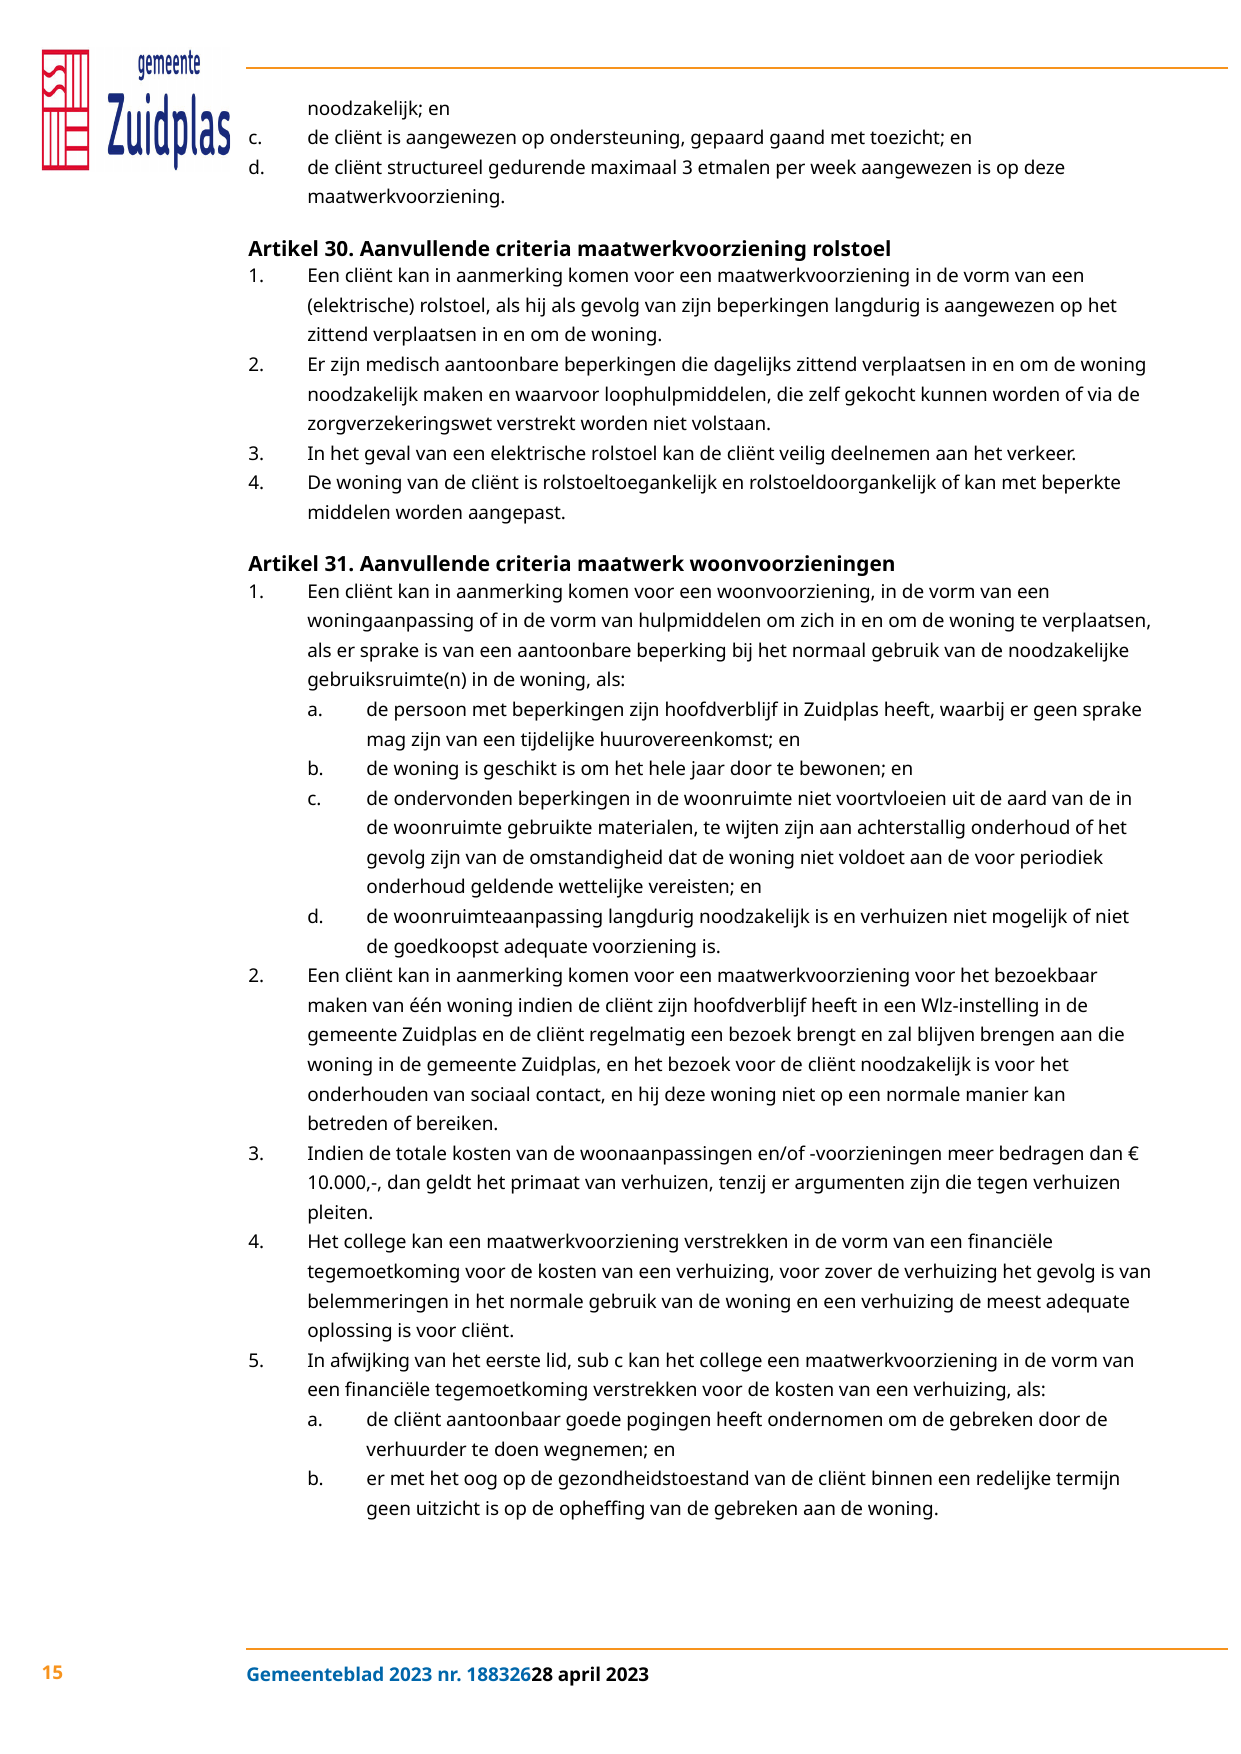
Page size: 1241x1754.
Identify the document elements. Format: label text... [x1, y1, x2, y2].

list de persoon met beperkingen zijn hoofdverblijf in Zuidplas heeft, waarbij er geen sprake mag zijn van een tijdelijke huurovereenkomst; en [307, 696, 1152, 752]
list er met het oog op de gezondheidstoestand van de cliënt binnen een redelijke termijn geen uitzicht is op de opheffing van de gebreken aan de woning. [307, 1465, 1152, 1521]
list Het college kan een maatwerkvoorziening verstrekken in de vorm van een financiële tegemoetkoming voor de kosten van een verhuizing, voor zover de verhuizing het gevolg is van belemmeringen in het normale gebruik van de woning en een verhuizing de meest adequate oplossing is voor cliënt. [248, 1229, 1152, 1343]
text Artikel 30. Aanvullende criteria maatwerkvoorziening rolstoel [248, 234, 1152, 262]
list De woning van de cliënt is rolstoeltoegankelijk en rolstoeldoorgankelijk of kan met beperkte middelen worden aangepast. [248, 469, 1152, 525]
list de cliënt is aangewezen op ondersteuning, gepaard gaand met toezicht; en [248, 124, 1152, 150]
list Een cliënt kan in aanmerking komen voor een maatwerkvoorziening voor het bezoekbaar maken van één woning indien de cliënt zijn hoofdverblijf heeft in een Wlz-instelling in de gemeente Zuidplas en de cliënt regelmatig een bezoek brengt en zal blijven brengen aan die woning in de gemeente Zuidplas, en het bezoek voor de cliënt noodzakelijk is voor het onderhouden van sociaal contact, en hij deze woning niet op een normale manier kan betreden of bereiken. [248, 962, 1152, 1136]
list In afwijking van het eerste lid, sub c kan het college een maatwerkvoorziening in de vorm van een financiële tegemoetkoming verstrekken voor de kosten van een verhuizing, als: [248, 1347, 1152, 1402]
list de cliënt aantoonbaar goede pogingen heeft ondernomen om de gebreken door de verhuurder te doen wegnemen; en [307, 1406, 1152, 1462]
list Indien de totale kosten van de woonaanpassingen en/of -voorzieningen meer bedragen dan € 10.000,-, dan geldt het primaat van verhuizen, tenzij er argumenten zijn die tegen verhuizen pleiten. [248, 1140, 1152, 1225]
list de cliënt structureel gedurende maximaal 3 etmalen per week aangewezen is op deze maatwerkvoorziening. [248, 154, 1152, 209]
picture [41, 47, 231, 172]
list Er zijn medisch aantoonbare beperkingen die dagelijks zittend verplaatsen in en om de woning noodzakelijk maken en waarvoor loophulpmiddelen, die zelf gekocht kunnen worden of via de zorgverzekeringswet verstrekt worden niet volstaan. [248, 351, 1152, 436]
list de woonruimteaanpassing langdurig noodzakelijk is en verhuizen niet mogelijk of niet de goedkoopst adequate voorziening is. [307, 903, 1152, 959]
text Artikel 31. Aanvullende criteria maatwerk woonvoorzieningen [248, 549, 1152, 578]
list de woning is geschikt is om het hele jaar door te bewonen; en [307, 755, 1152, 781]
list In het geval van een elektrische rolstoel kan de cliënt veilig deelnemen aan het verkeer. [248, 440, 1152, 466]
list Een cliënt kan in aanmerking komen voor een maatwerkvoorziening in de vorm van een (elektrische) rolstoel, als hij als gevolg van zijn beperkingen langdurig is aangewezen op het zittend verplaatsen in en om de woning. [248, 262, 1152, 347]
list noodzakelijk; en [248, 95, 1152, 121]
list Een cliënt kan in aanmerking komen voor een woonvoorziening, in de vorm van een woningaanpassing of in de vorm van hulpmiddelen om zich in en om de woning te verplaatsen, als er sprake is van een aantoonbare beperking bij het normaal gebruik van de noodzakelijke gebruiksruimte(n) in de woning, als: [248, 578, 1152, 692]
list de ondervonden beperkingen in de woonruimte niet voortvloeien uit de aard van de in de woonruimte gebruikte materialen, te wijten zijn aan achterstallig onderhoud of het gevolg zijn van de omstandigheid dat de woning niet voldoet aan de voor periodiek onderhoud geldende wettelijke vereisten; en [307, 785, 1152, 899]
